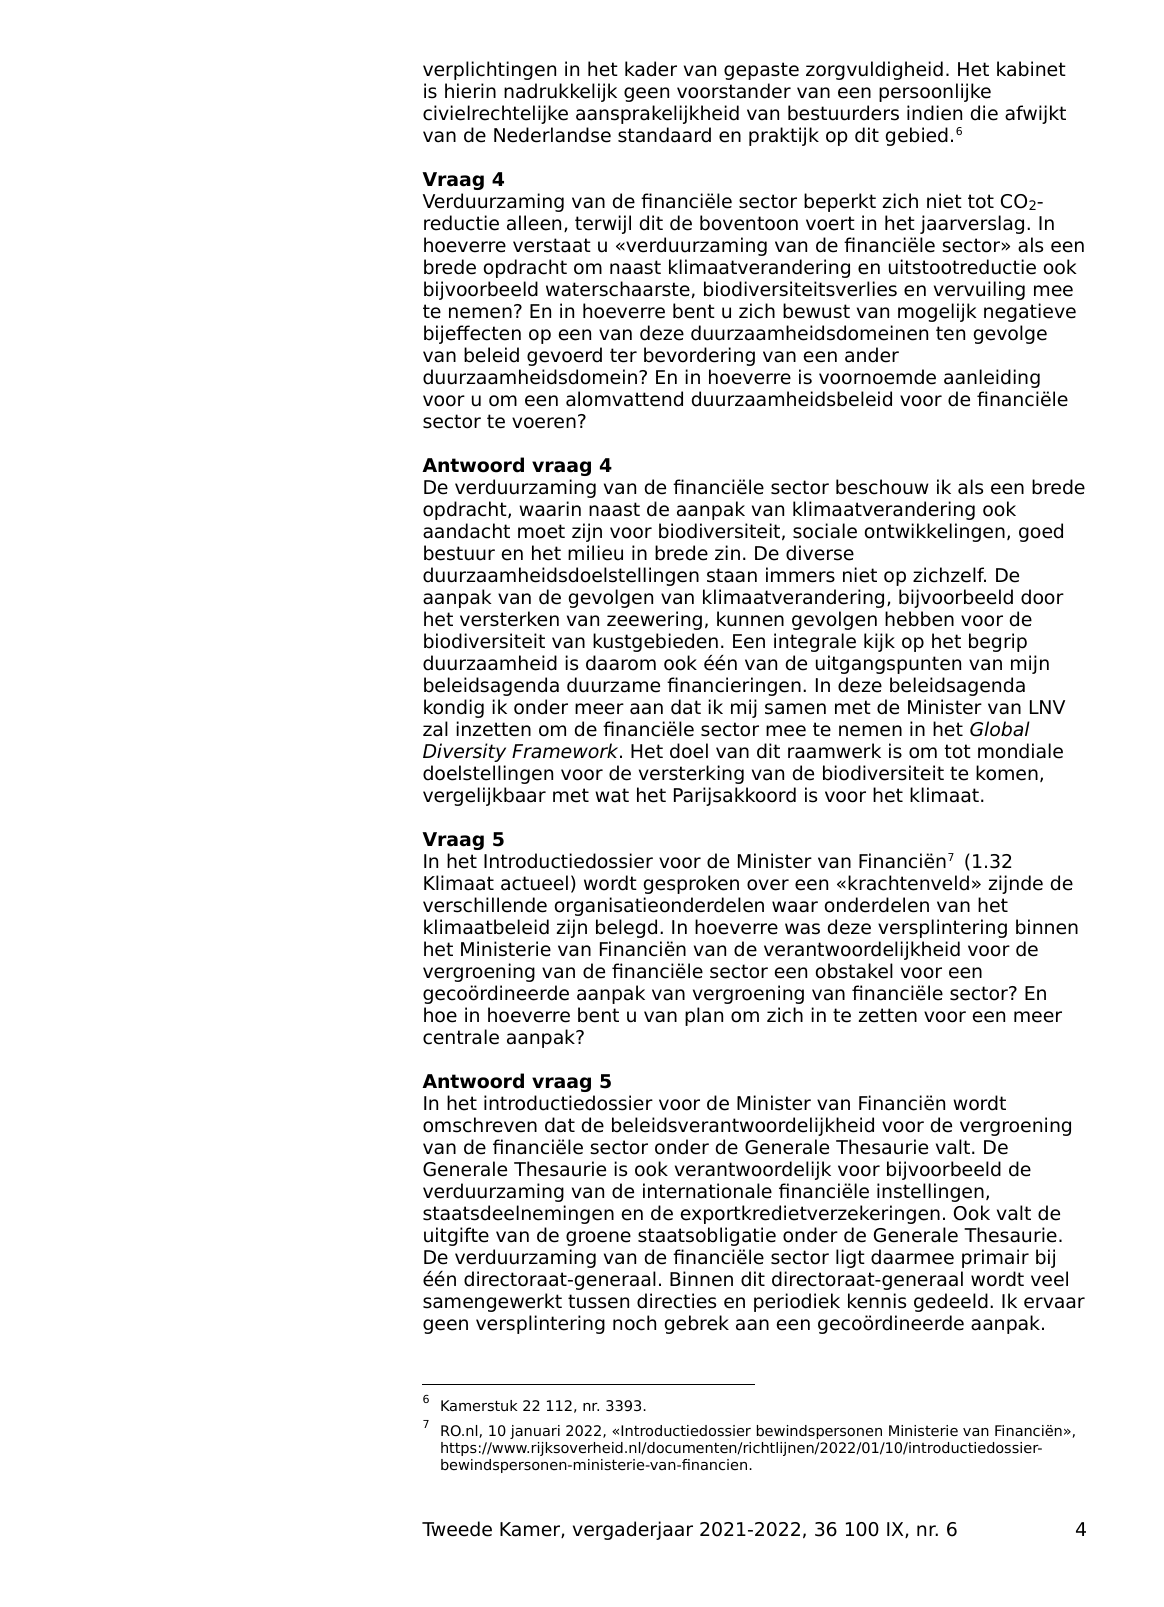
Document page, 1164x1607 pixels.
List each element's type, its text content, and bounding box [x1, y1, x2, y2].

subtitle Vraag 5 [422, 829, 1087, 851]
subtitle Vraag 4 [422, 169, 1087, 191]
subtitle Antwoord vraag 5 [422, 1071, 1087, 1093]
text Verduurzaming van de financiële sector beperkt zich niet tot CO2-reductie alleen, terwijl dit de boventoon voert in het jaarverslag. In hoeverre verstaat u «verduurzaming van de financiële sector» als een brede opdracht om naast klimaatverandering en uitstootreductie ook bijvoorbeeld waterschaarste, biodiversiteitsverlies en vervuiling mee te nemen? En in hoeverre bent u zich bewust van mogelijk negatieve bijeffecten op een van deze duurzaamheidsdomeinen ten gevolge van beleid gevoerd ter bevordering van een ander duurzaamheidsdomein? En in hoeverre is voornoemde aanleiding voor u om een alomvattend duurzaamheidsbeleid voor de financiële sector te voeren? [422, 191, 1087, 433]
text In het introductiedossier voor de Minister van Financiën wordt omschreven dat de beleidsverantwoordelijkheid voor de vergroening van de financiële sector onder de Generale Thesaurie valt. De Generale Thesaurie is ook verantwoordelijk voor bijvoorbeeld de verduurzaming van de internationale financiële instellingen, staatsdeelnemingen en de exportkredietverzekeringen. Ook valt de uitgifte van de groene staatsobligatie onder de Generale Thesaurie. De verduurzaming van de financiële sector ligt daarmee primair bij één directoraat-generaal. Binnen dit directoraat-generaal wordt veel samengewerkt tussen directies en periodiek kennis gedeeld. Ik ervaar geen versplintering noch gebrek aan een gecoördineerde aanpak. [422, 1093, 1087, 1335]
text De verduurzaming van de financiële sector beschouw ik als een brede opdracht, waarin naast de aanpak van klimaatverandering ook aandacht moet zijn voor biodiversiteit, sociale ontwikkelingen, goed bestuur en het milieu in brede zin. De diverse duurzaamheidsdoelstellingen staan immers niet op zichzelf. De aanpak van de gevolgen van klimaatverandering, bijvoorbeeld door het versterken van zeewering, kunnen gevolgen hebben voor de biodiversiteit van kustgebieden. Een integrale kijk op het begrip duurzaamheid is daarom ook één van de uitgangspunten van mijn beleidsagenda duurzame financieringen. In deze beleidsagenda kondig ik onder meer aan dat ik mij samen met de Minister van LNV zal inzetten om de financiële sector mee te nemen in het Global Diversity Framework. Het doel van dit raamwerk is om tot mondiale doelstellingen voor de versterking van de biodiversiteit te komen, vergelijkbaar met wat het Parijsakkoord is voor het klimaat. [422, 477, 1087, 807]
text In het Introductiedossier voor de Minister van Financiën (1.32 Klimaat actueel) wordt gesproken over een «krachtenveld» zijnde de verschillende organisatieonderdelen waar onderdelen van het klimaatbeleid zijn belegd. In hoeverre was deze versplintering binnen het Ministerie van Financiën van de verantwoordelijkheid voor de vergroening van de financiële sector een obstakel voor een gecoördineerde aanpak van vergroening van financiële sector? En hoe in hoeverre bent u van plan om zich in te zetten voor een meer centrale aanpak? [422, 851, 1087, 1049]
text Kamerstuk 22 112, nr. 3393. [422, 1393, 1087, 1416]
text RO.nl, 10 januari 2022, «Introductiedossier bewindspersonen Ministerie van Financiën», https://www.rijksoverheid.nl/documenten/richtlijnen/2022/01/10/introductiedossier-bewindspersonen-ministerie-van-financien. [422, 1418, 1087, 1474]
text verplichtingen in het kader van gepaste zorgvuldigheid. Het kabinet is hierin nadrukkelijk geen voorstander van een persoonlijke civielrechtelijke aansprakelijkheid van bestuurders indien die afwijkt van de Nederlandse standaard en praktijk op dit gebied. [422, 59, 1087, 147]
subtitle Antwoord vraag 4 [422, 455, 1087, 477]
